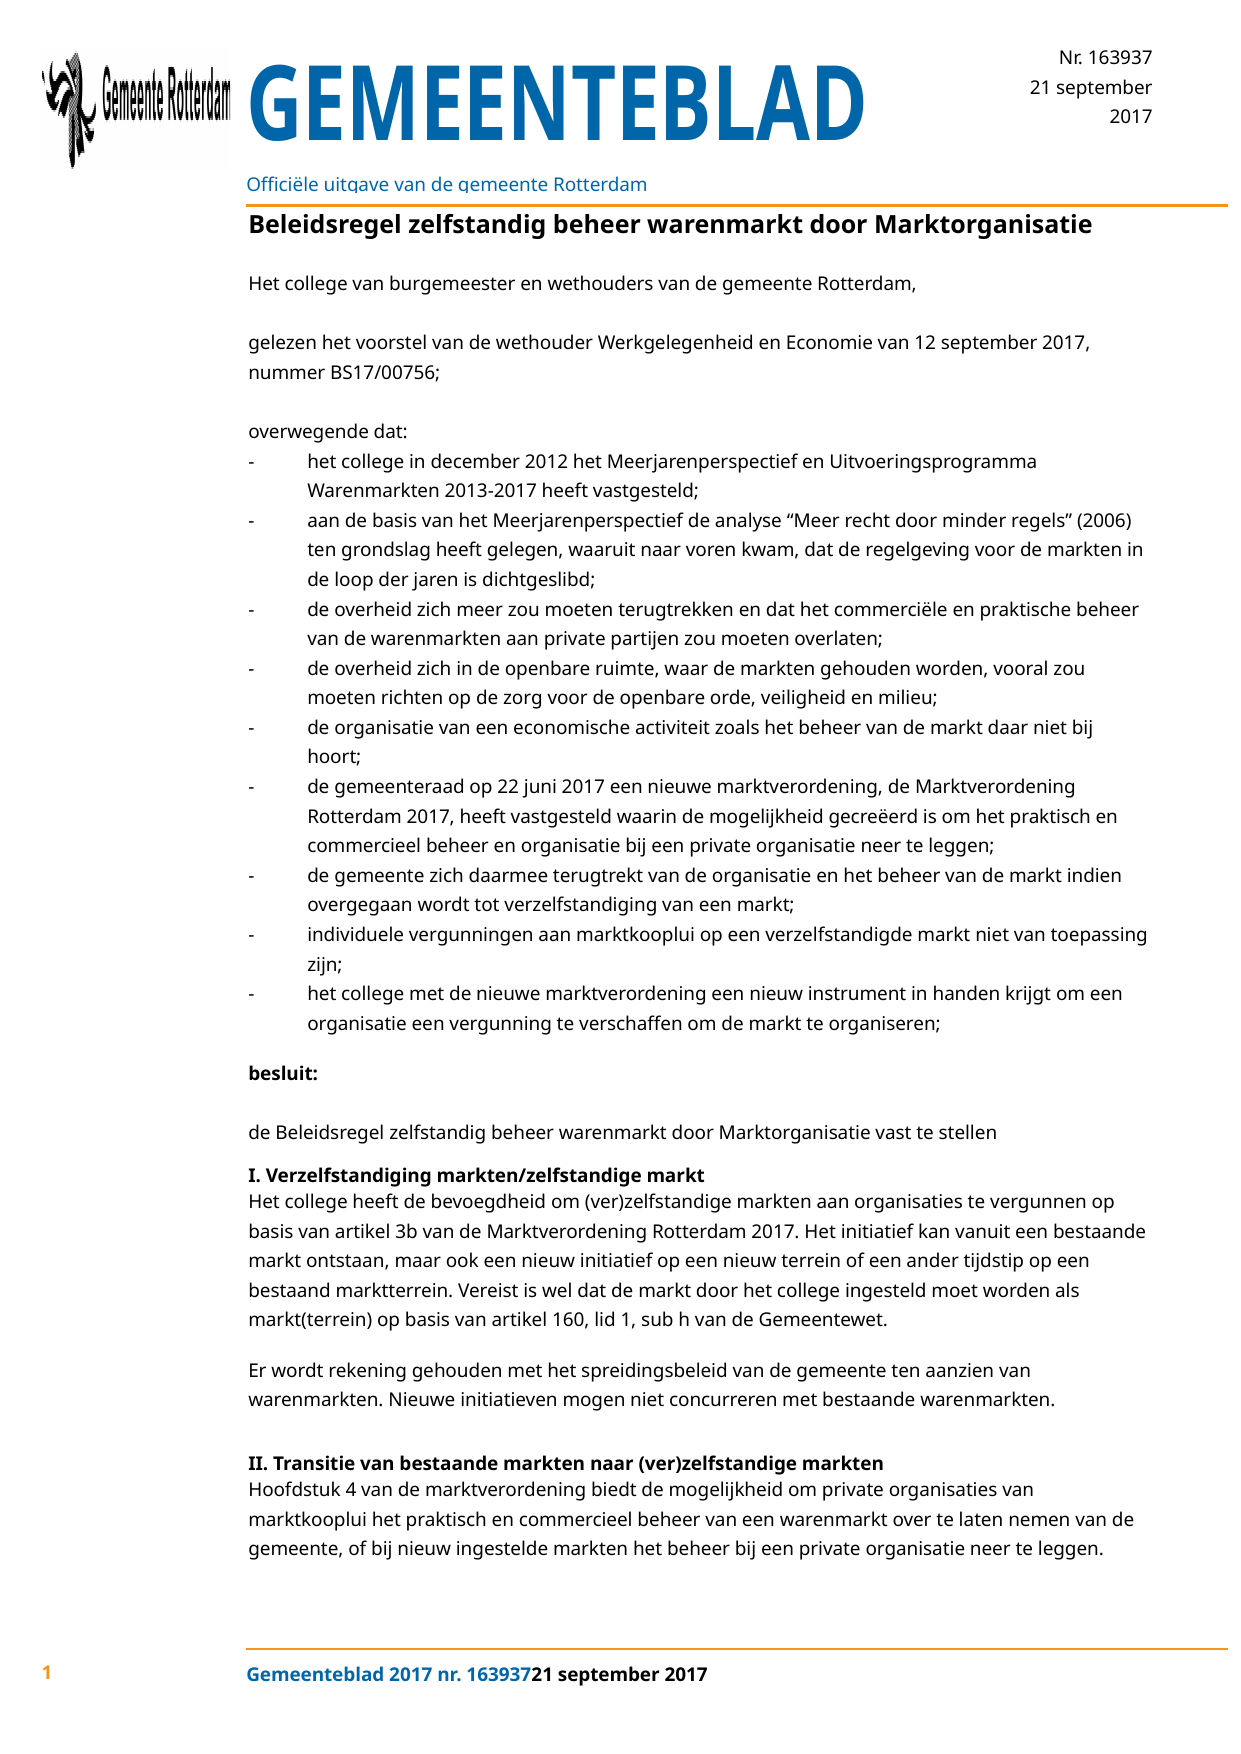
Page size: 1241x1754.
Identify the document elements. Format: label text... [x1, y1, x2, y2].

text besluit: [248, 1060, 1152, 1086]
picture [41, 47, 231, 172]
text I. Verzelfstandiging markten/zelfstandige markt [248, 1162, 1152, 1188]
text Het college van burgemeester en wethouders van de gemeente Rotterdam, [248, 270, 1152, 296]
text Het college heeft de bevoegdheid om (ver)zelfstandige markten aan organisaties te vergunnen op basis van artikel 3b van de Marktverordening Rotterdam 2017. Het initiatief kan vanuit een bestaande markt ontstaan, maar ook een nieuw initiatief op een nieuw terrein of een ander tijdstip op een bestaand marktterrein. Vereist is wel dat de markt door het college ingesteld moet worden als markt(terrein) op basis van artikel 160, lid 1, sub h van de Gemeentewet. [248, 1188, 1152, 1332]
list de overheid zich in de openbare ruimte, waar de markten gehouden worden, vooral zou moeten richten op de zorg voor de openbare orde, veiligheid en milieu; [248, 655, 1152, 710]
text Er wordt rekening gehouden met het spreidingsbeleid van de gemeente ten aanzien van warenmarkten. Nieuwe initiatieven mogen niet concurreren met bestaande warenmarkten. [248, 1357, 1152, 1412]
text gelezen het voorstel van de wethouder Werkgelegenheid en Economie van 12 september 2017, nummer BS17/00756; [248, 329, 1152, 385]
text Beleidsregel zelfstandig beheer warenmarkt door Marktorganisatie [248, 207, 1152, 241]
list het college in december 2012 het Meerjarenperspectief en Uitvoeringsprogramma Warenmarkten 2013-2017 heeft vastgesteld; [248, 448, 1152, 503]
text Hoofdstuk 4 van de marktverordening biedt de mogelijkheid om private organisaties van marktkooplui het praktisch en commercieel beheer van een warenmarkt over te laten nemen van de gemeente, of bij nieuw ingestelde markten het beheer bij een private organisatie neer te leggen. [248, 1476, 1152, 1561]
text overwegende dat: [248, 418, 1152, 444]
list de gemeenteraad op 22 juni 2017 een nieuwe marktverordening, de Marktverordening Rotterdam 2017, heeft vastgesteld waarin de mogelijkheid gecreëerd is om het praktisch en commercieel beheer en organisatie bij een private organisatie neer te leggen; [248, 773, 1152, 858]
list aan de basis van het Meerjarenperspectief de analyse “Meer recht door minder regels” (2006) ten grondslag heeft gelegen, waaruit naar voren kwam, dat de regelgeving voor de markten in de loop der jaren is dichtgeslibd; [248, 507, 1152, 592]
list de organisatie van een economische activiteit zoals het beheer van de markt daar niet bij hoort; [248, 714, 1152, 769]
list individuele vergunningen aan marktkooplui op een verzelfstandigde markt niet van toepassing zijn; [248, 921, 1152, 976]
list de gemeente zich daarmee terugtrekt van de organisatie en het beheer van de markt indien overgegaan wordt tot verzelfstandiging van een markt; [248, 862, 1152, 917]
list het college met de nieuwe marktverordening een nieuw instrument in handen krijgt om een organisatie een vergunning te verschaffen om de markt te organiseren; [248, 980, 1152, 1036]
text de Beleidsregel zelfstandig beheer warenmarkt door Marktorganisatie vast te stellen [248, 1119, 1152, 1145]
text II. Transitie van bestaande markten naar (ver)zelfstandige markten [248, 1451, 1152, 1476]
list de overheid zich meer zou moeten terugtrekken en dat het commerciële en praktische beheer van de warenmarkten aan private partijen zou moeten overlaten; [248, 596, 1152, 651]
